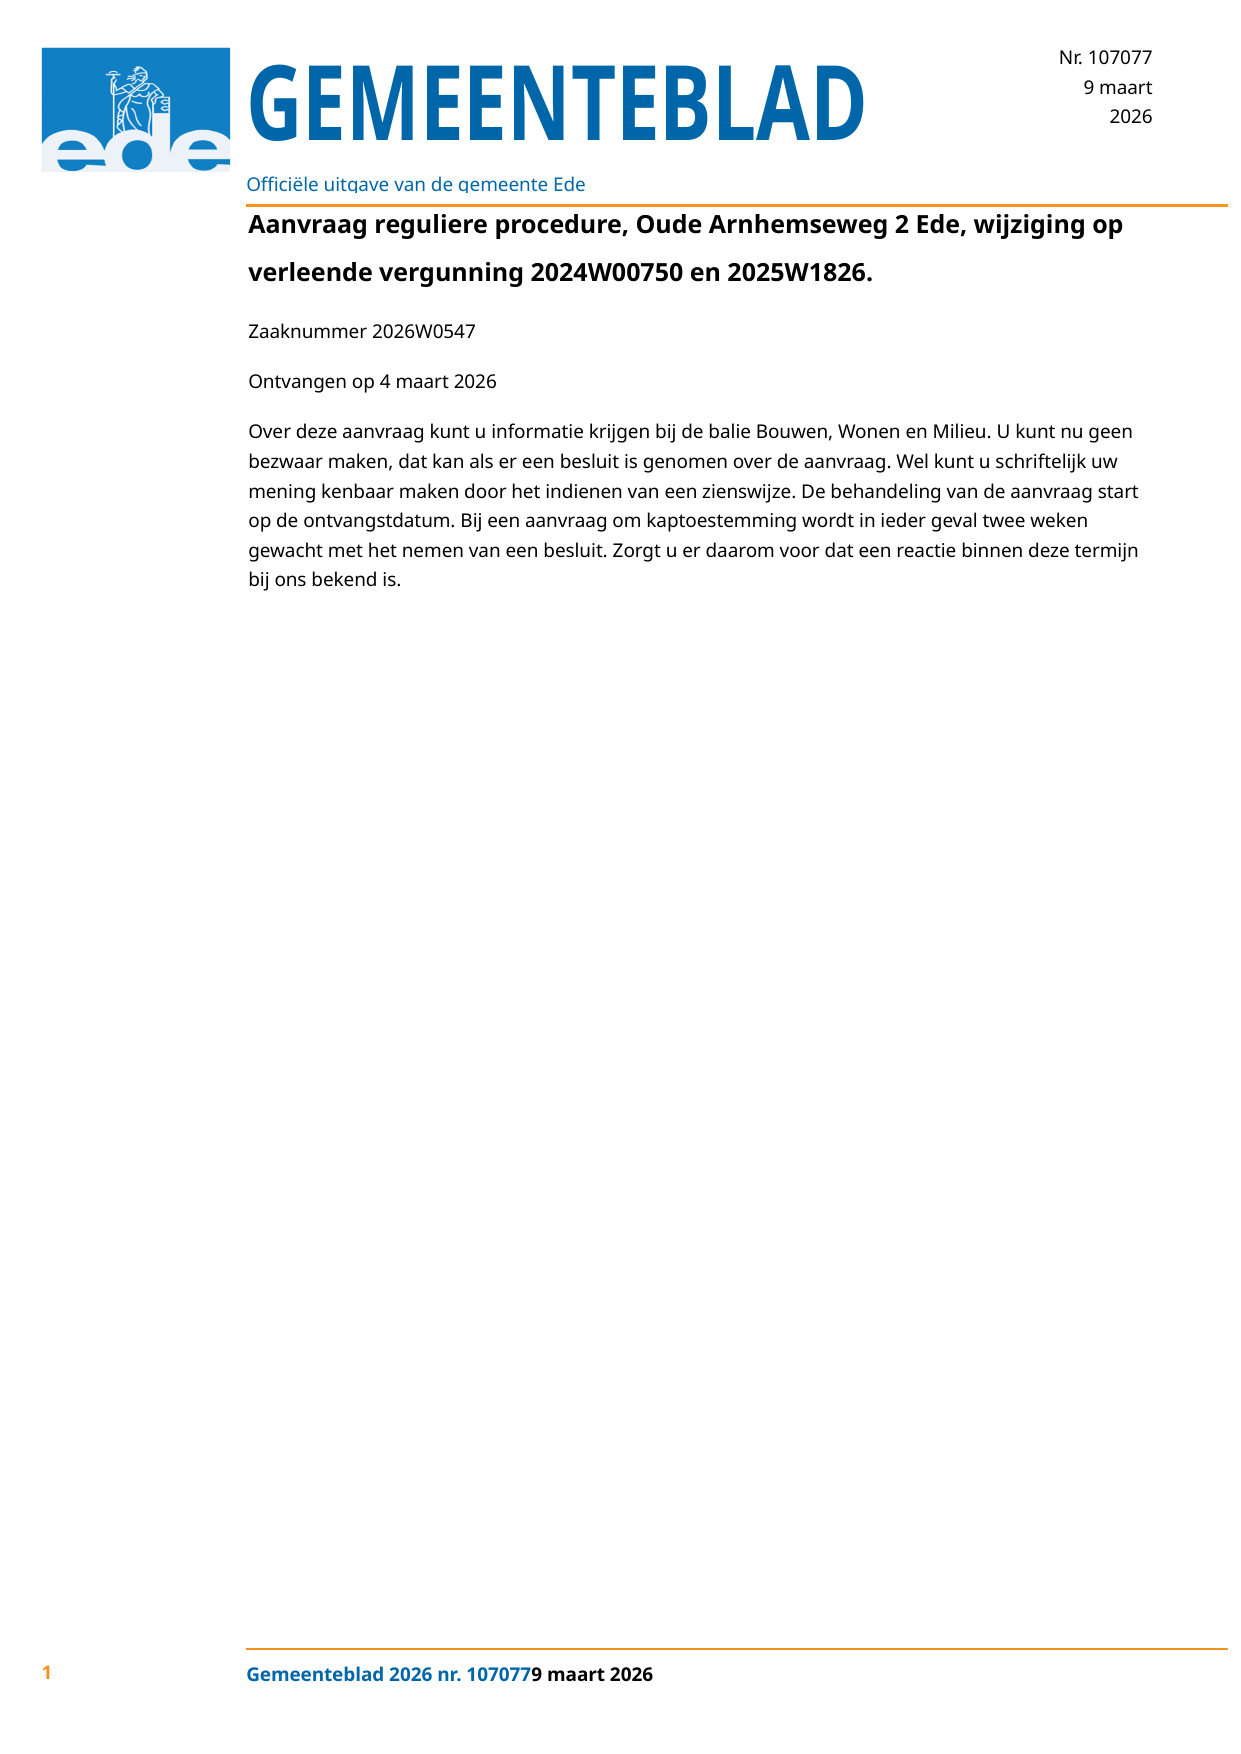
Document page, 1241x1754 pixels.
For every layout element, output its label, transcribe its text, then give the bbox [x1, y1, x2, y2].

text Zaaknummer 2026W0547 [248, 318, 1152, 344]
text Aanvraag reguliere procedure, Oude Arnhemseweg 2 Ede, wijziging op verleende vergunning 2024W00750 en 2025W1826. [248, 207, 1152, 288]
picture [41, 47, 231, 172]
text Ontvangen op 4 maart 2026 [248, 368, 1152, 394]
text Over deze aanvraag kunt u informatie krijgen bij de balie Bouwen, Wonen en Milieu. U kunt nu geen bezwaar maken, dat kan als er een besluit is genomen over de aanvraag. Wel kunt u schriftelijk uw mening kenbaar maken door het indienen van een zienswijze. De behandeling van de aanvraag start op de ontvangstdatum. Bij een aanvraag om kaptoestemming wordt in ieder geval twee weken gewacht met het nemen van een besluit. Zorgt u er daarom voor dat een reactie binnen deze termijn bij ons bekend is. [248, 419, 1152, 592]
